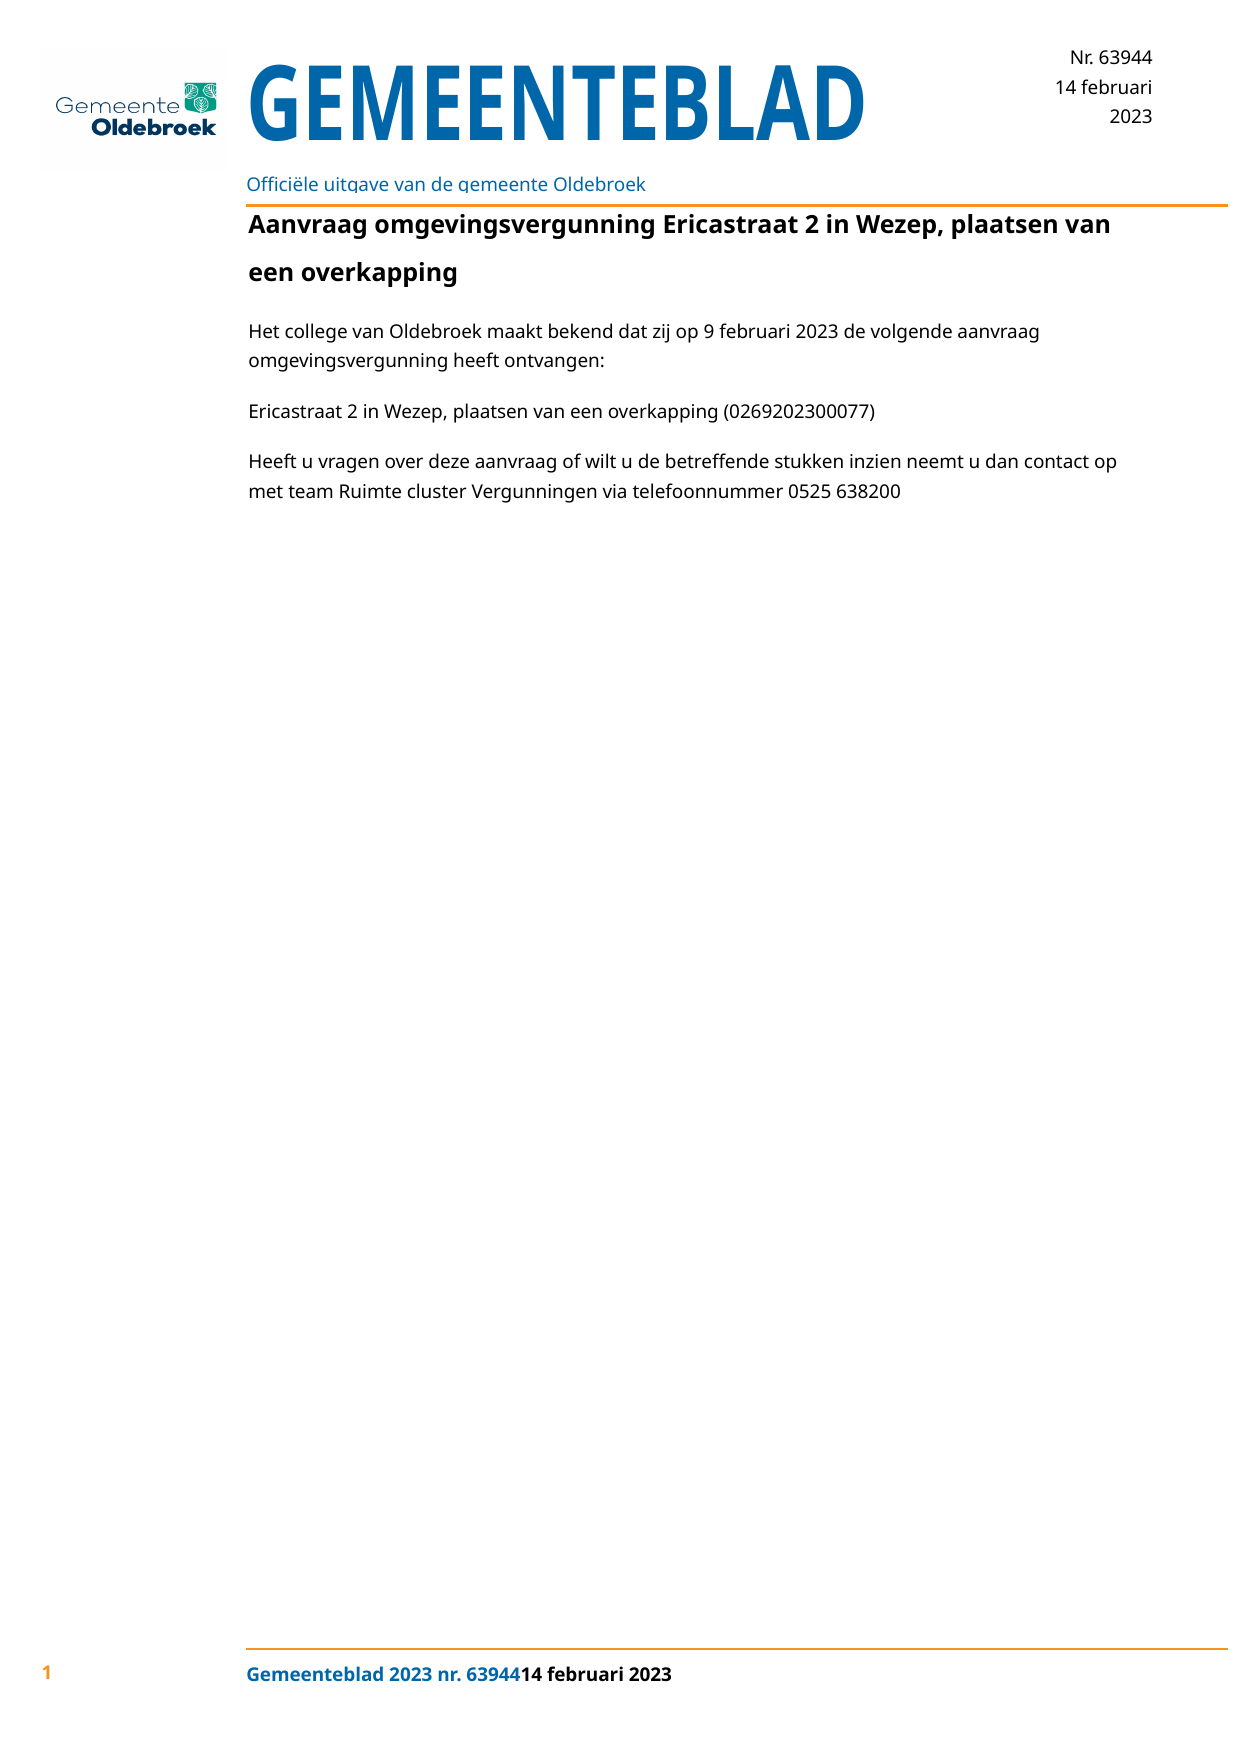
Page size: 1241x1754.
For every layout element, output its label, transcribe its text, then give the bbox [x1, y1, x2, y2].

text Heeft u vragen over deze aanvraag of wilt u de betreffende stukken inzien neemt u dan contact op met team Ruimte cluster Vergunningen via telefoonnummer 0525 638200 [248, 448, 1152, 504]
picture [41, 47, 231, 172]
text Aanvraag omgevingsvergunning Ericastraat 2 in Wezep, plaatsen van een overkapping [248, 207, 1152, 288]
text Ericastraat 2 in Wezep, plaatsen van een overkapping (0269202300077) [248, 398, 1152, 424]
text Het college van Oldebroek maakt bekend dat zij op 9 februari 2023 de volgende aanvraag omgevingsvergunning heeft ontvangen: [248, 318, 1152, 373]
